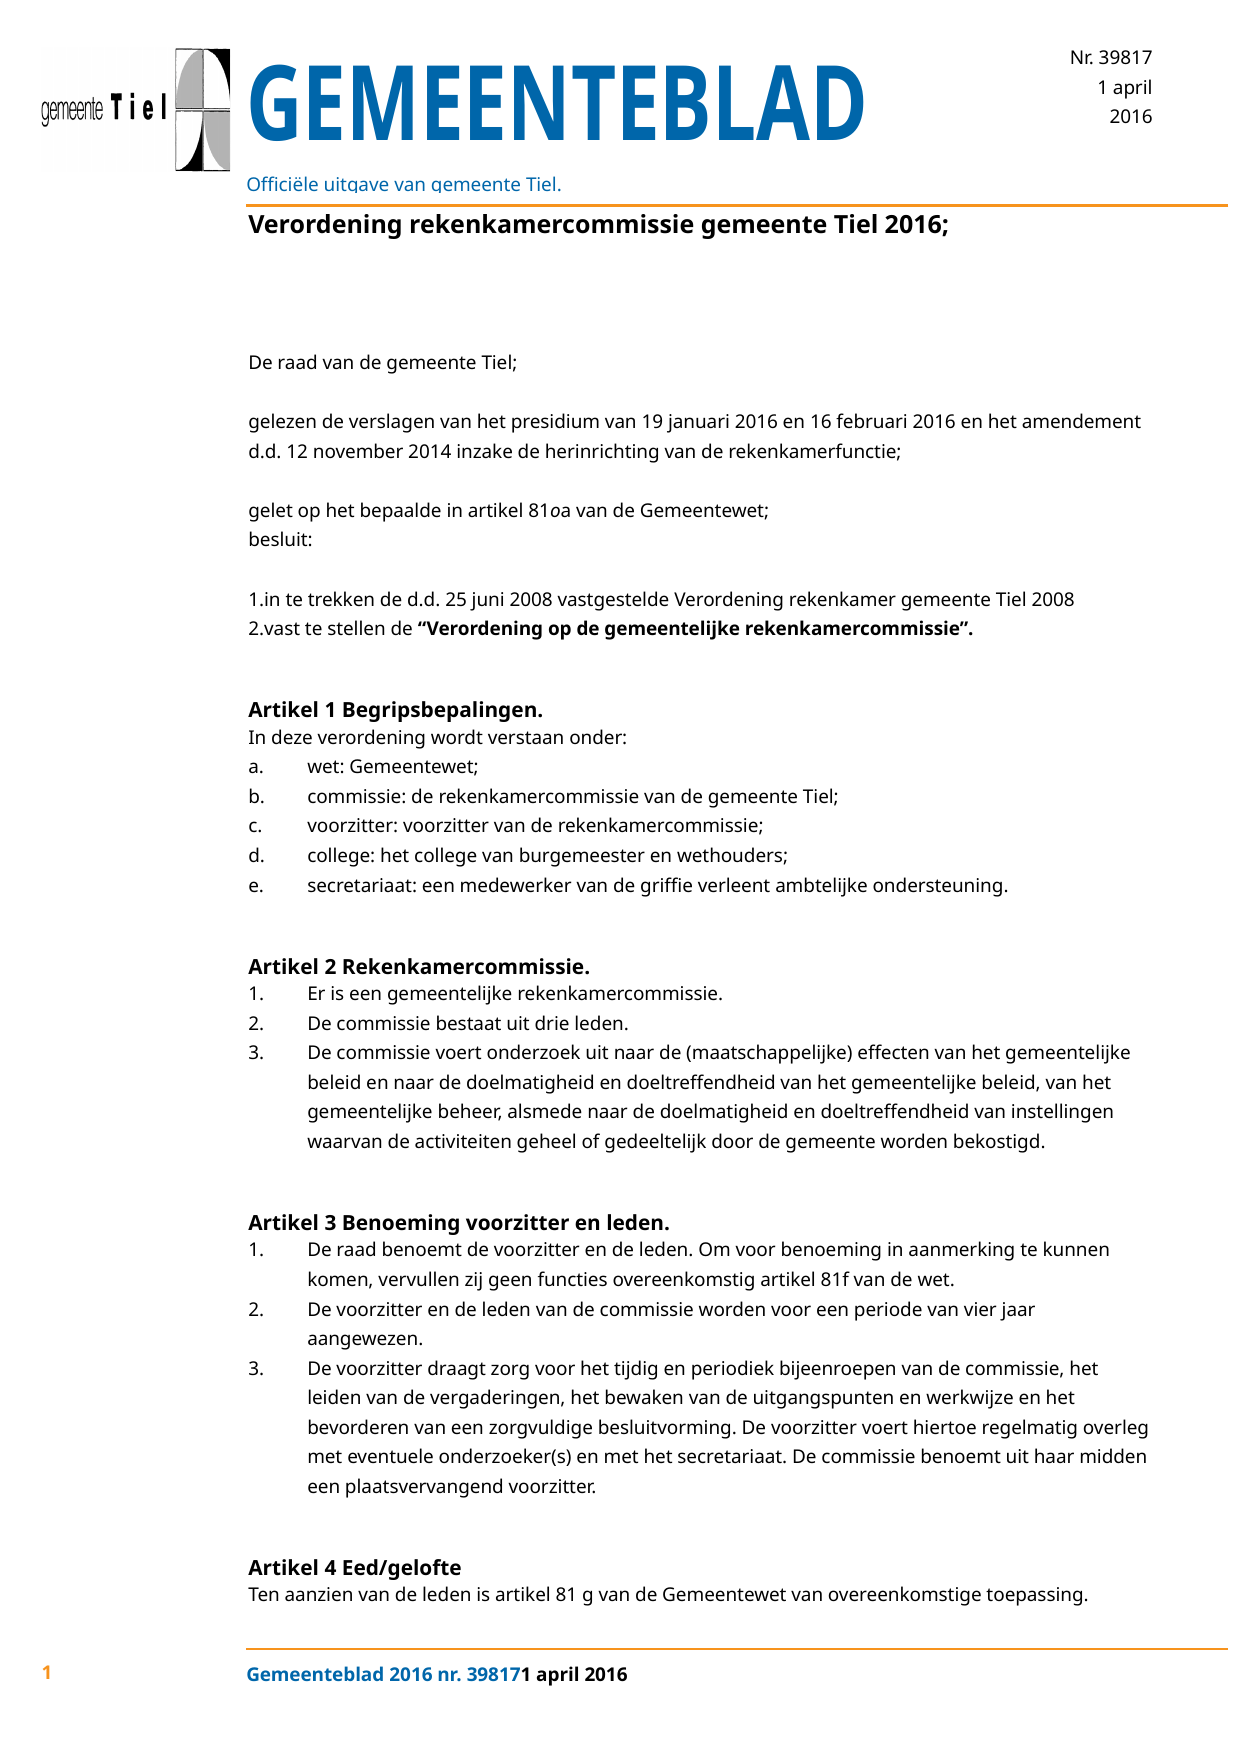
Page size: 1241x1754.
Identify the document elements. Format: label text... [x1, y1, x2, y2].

list De commissie voert onderzoek uit naar de (maatschappelijke) effecten van het gemeentelijke beleid en naar de doelmatigheid en doeltreffendheid van het gemeentelijke beleid, van het gemeentelijke beheer, alsmede naar de doelmatigheid en doeltreffendheid van instellingen waarvan de activiteiten geheel of gedeeltelijk door de gemeente worden bekostigd. [248, 1039, 1152, 1154]
text gelet op het bepaalde in artikel 81oa van de Gemeentewet; [248, 497, 1152, 523]
text 2.vast te stellen de “Verordening op de gemeentelijke rekenkamercommissie”. [248, 615, 1152, 641]
list De commissie bestaat uit drie leden. [248, 1010, 1152, 1036]
text Artikel 2 Rekenkamercommissie. [248, 952, 1152, 980]
list wet: Gemeentewet; [248, 753, 1152, 779]
text Artikel 1 Begripsbepalingen. [248, 695, 1152, 724]
list De voorzitter draagt zorg voor het tijdig en periodiek bijeenroepen van de commissie, het leiden van de vergaderingen, het bewaken van de uitgangspunten en werkwijze en het bevorderen van een zorgvuldige besluitvorming. De voorzitter voert hiertoe regelmatig overleg met eventuele onderzoeker(s) en met het secretariaat. De commissie benoemt uit haar midden een plaatsvervangend voorzitter. [248, 1355, 1152, 1499]
text De raad van de gemeente Tiel; [248, 349, 1152, 375]
list secretariaat: een medewerker van de griffie verleent ambtelijke ondersteuning. [248, 872, 1152, 897]
list commissie: de rekenkamercommissie van de gemeente Tiel; [248, 783, 1152, 809]
text besluit: [248, 527, 1152, 552]
list De voorzitter en de leden van de commissie worden voor een periode van vier jaar aangewezen. [248, 1296, 1152, 1351]
list De raad benoemt de voorzitter en de leden. Om voor benoeming in aanmerking te kunnen komen, vervullen zij geen functies overeenkomstig artikel 81f van de wet. [248, 1237, 1152, 1292]
list college: het college van burgemeester en wethouders; [248, 842, 1152, 868]
text 1.in te trekken de d.d. 25 juni 2008 vastgestelde Verordening rekenkamer gemeente Tiel 2008 [248, 586, 1152, 612]
text Ten aanzien van de leden is artikel 81 g van de Gemeentewet van overeenkomstige toepassing. [248, 1582, 1152, 1607]
picture [41, 47, 231, 172]
text Artikel 4 Eed/gelofte [248, 1553, 1152, 1582]
text Verordening rekenkamercommissie gemeente Tiel 2016; [248, 207, 1152, 241]
text gelezen de verslagen van het presidium van 19 januari 2016 en 16 februari 2016 en het amendement d.d. 12 november 2014 inzake de herinrichting van de rekenkamerfunctie; [248, 408, 1152, 464]
list Er is een gemeentelijke rekenkamercommissie. [248, 980, 1152, 1006]
text Artikel 3 Benoeming voorzitter en leden. [248, 1208, 1152, 1237]
text In deze verordening wordt verstaan onder: [248, 724, 1152, 749]
list voorzitter: voorzitter van de rekenkamercommissie; [248, 813, 1152, 838]
